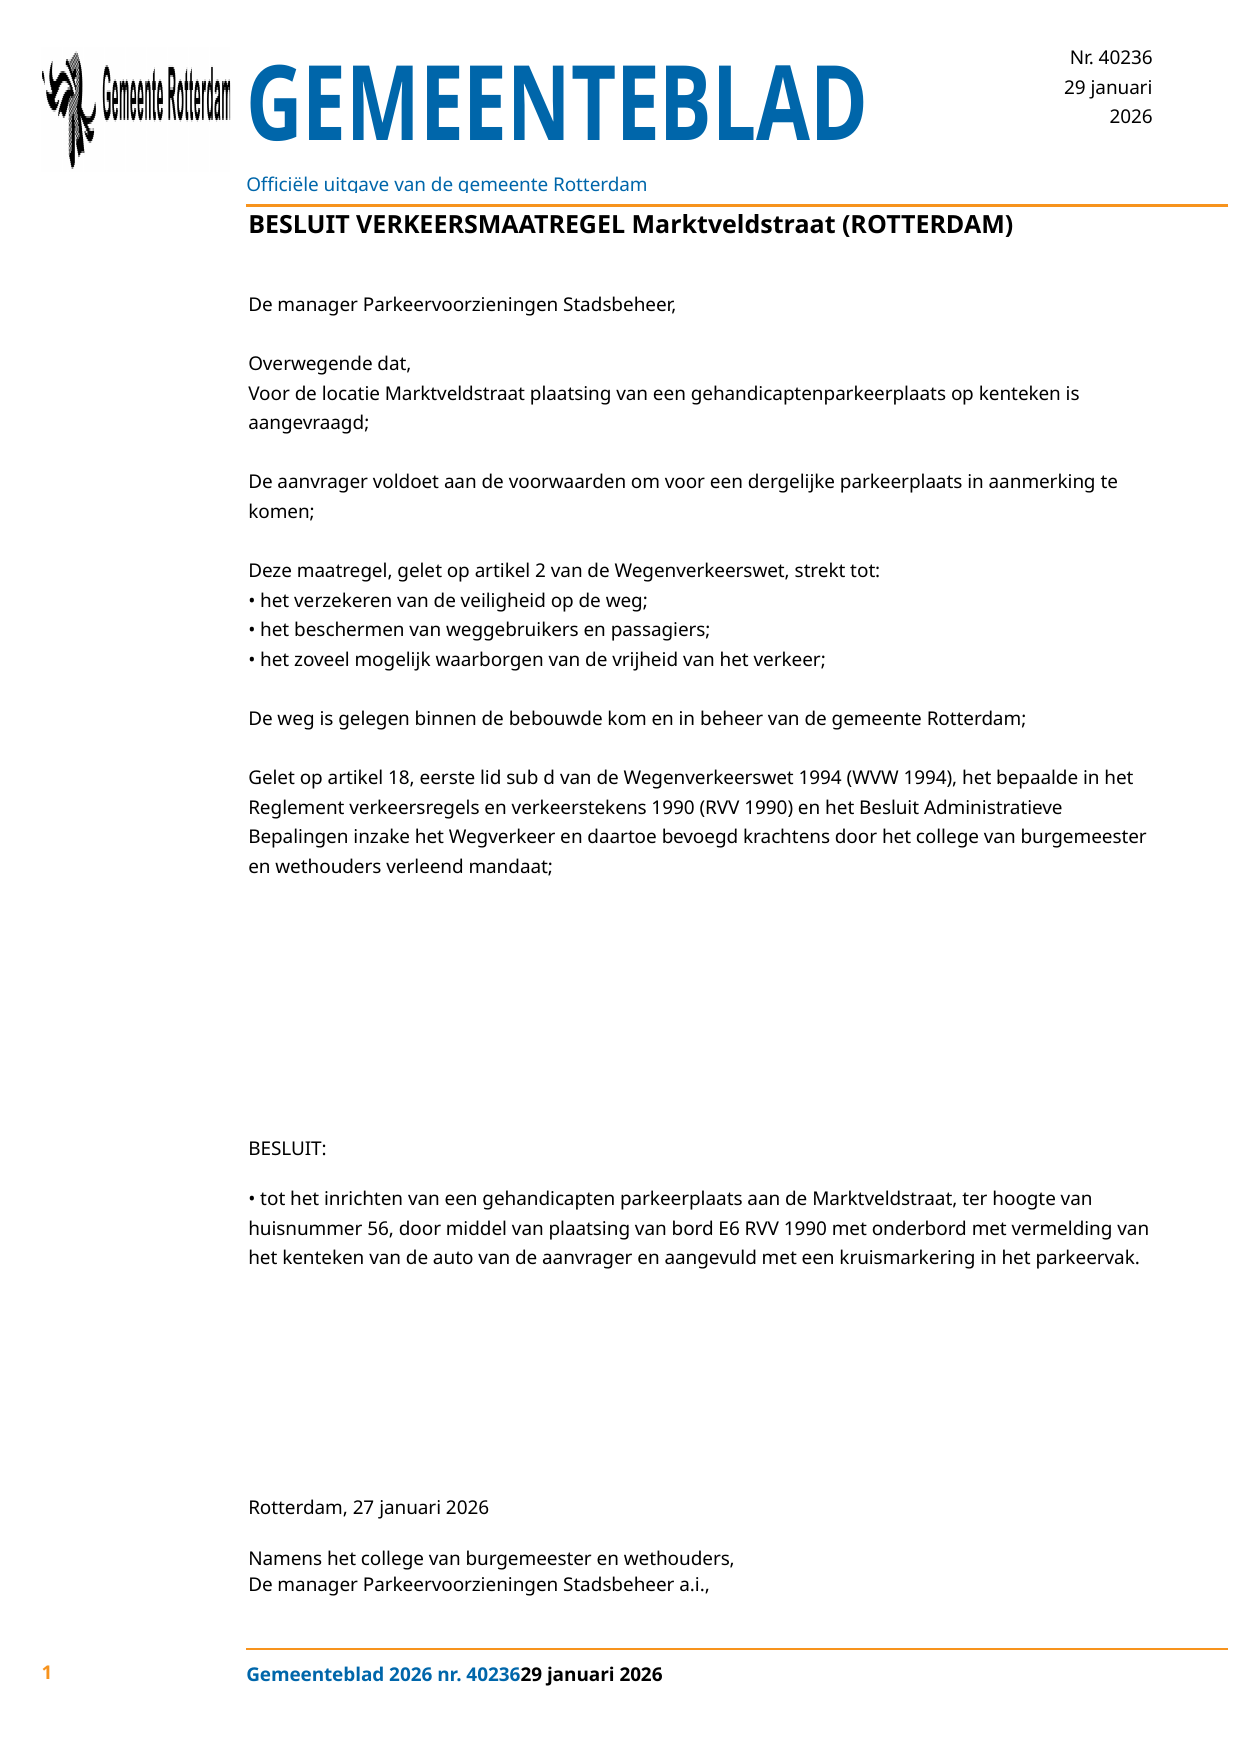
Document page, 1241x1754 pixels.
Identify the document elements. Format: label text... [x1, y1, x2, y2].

text De aanvrager voldoet aan de voorwaarden om voor een dergelijke parkeerplaats in aanmerking te komen; [248, 468, 1152, 524]
text • het zoveel mogelijk waarborgen van de vrijheid van het verkeer; [248, 646, 1152, 672]
text De manager Parkeervoorzieningen Stadsbeheer a.i., [248, 1571, 1152, 1597]
text • het beschermen van weggebruikers en passagiers; [248, 616, 1152, 642]
text Namens het college van burgemeester en wethouders, [248, 1545, 1152, 1571]
text Gelet op artikel 18, eerste lid sub d van de Wegenverkeerswet 1994 (WVW 1994), het bepaalde in het Reglement verkeersregels en verkeerstekens 1990 (RVV 1990) en het Besluit Administratieve Bepalingen inzake het Wegverkeer en daartoe bevoegd krachtens door het college van burgemeester en wethouders verleend mandaat; [248, 764, 1152, 879]
text • tot het inrichten van een gehandicapten parkeerplaats aan de Marktveldstraat, ter hoogte van huisnummer 56, door middel van plaatsing van bord E6 RVV 1990 met onderbord met vermelding van het kenteken van de auto van de aanvrager en aangevuld met een kruismarkering in het parkeervak. [248, 1185, 1152, 1270]
text Rotterdam, 27 januari 2026 [248, 1494, 1152, 1519]
text BESLUIT: [248, 1135, 1152, 1161]
text Overwegende dat, [248, 350, 1152, 376]
text BESLUIT VERKEERSMAATREGEL Marktveldstraat (ROTTERDAM) [248, 207, 1152, 241]
text • het verzekeren van de veiligheid op de weg; [248, 587, 1152, 613]
text De weg is gelegen binnen de bebouwde kom en in beheer van de gemeente Rotterdam; [248, 705, 1152, 731]
text Voor de locatie Marktveldstraat plaatsing van een gehandicaptenparkeerplaats op kenteken is aangevraagd; [248, 380, 1152, 435]
text Deze maatregel, gelet op artikel 2 van de Wegenverkeerswet, strekt tot: [248, 557, 1152, 583]
text De manager Parkeervoorzieningen Stadsbeheer, [248, 291, 1152, 317]
picture [41, 47, 231, 172]
